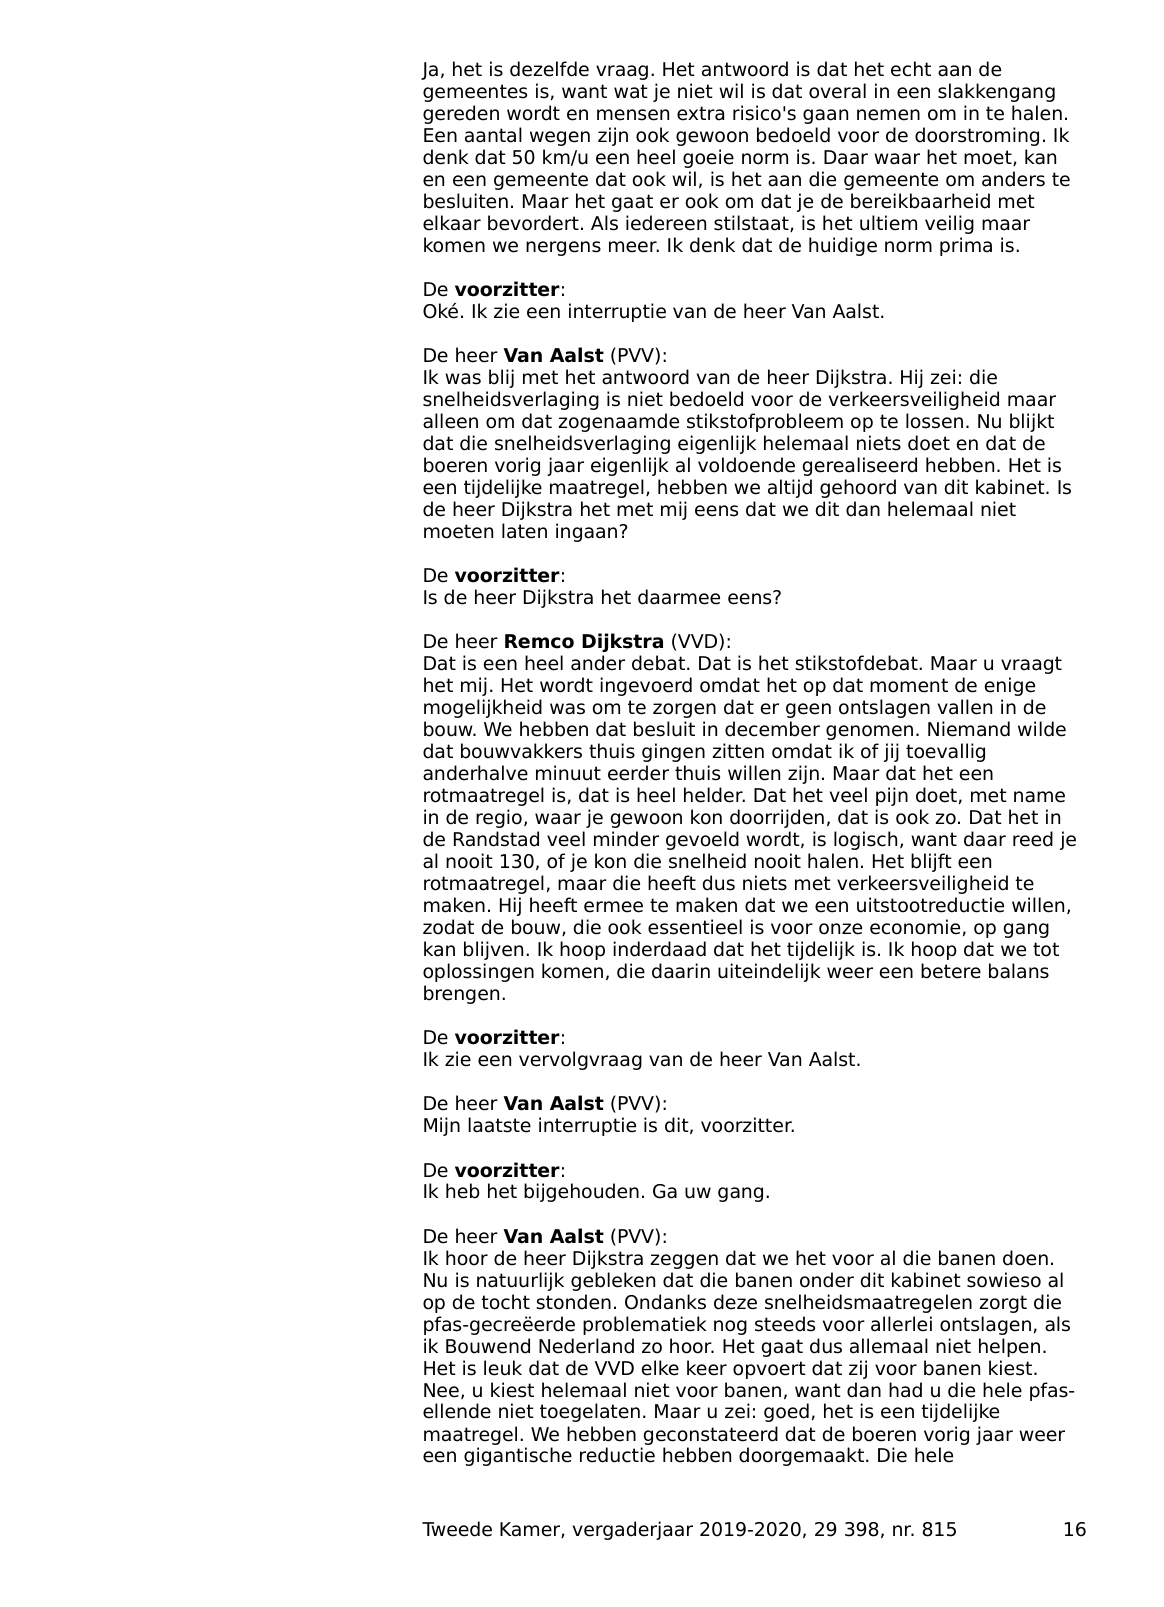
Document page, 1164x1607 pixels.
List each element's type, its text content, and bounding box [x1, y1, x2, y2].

text De heer Van Aalst (PVV): [422, 345, 1087, 367]
text De voorzitter: [422, 1159, 1087, 1181]
text De heer Van Aalst (PVV): [422, 1093, 1087, 1115]
text De voorzitter: [422, 279, 1087, 301]
text Ik heb het bijgehouden. Ga uw gang. [422, 1181, 1087, 1203]
text Ik hoor de heer Dijkstra zeggen dat we het voor al die banen doen. Nu is natuurlijk gebleken dat die banen onder dit kabinet sowieso al op de tocht stonden. Ondanks deze snelheidsmaatregelen zorgt die pfas-gecreëerde problematiek nog steeds voor allerlei ontslagen, als ik Bouwend Nederland zo hoor. Het gaat dus allemaal niet helpen. Het is leuk dat de VVD elke keer opvoert dat zij voor banen kiest. Nee, u kiest helemaal niet voor banen, want dan had u die hele pfas-ellende niet toegelaten. Maar u zei: goed, het is een tijdelijke maatregel. We hebben geconstateerd dat de boeren vorig jaar weer een gigantische reductie hebben doorgemaakt. Die hele [422, 1248, 1087, 1467]
text Oké. Ik zie een interruptie van de heer Van Aalst. [422, 301, 1087, 323]
text Ja, het is dezelfde vraag. Het antwoord is dat het echt aan de gemeentes is, want wat je niet wil is dat overal in een slakkengang gereden wordt en mensen extra risico's gaan nemen om in te halen. Een aantal wegen zijn ook gewoon bedoeld voor de doorstroming. Ik denk dat 50 km/u een heel goeie norm is. Daar waar het moet, kan en een gemeente dat ook wil, is het aan die gemeente om anders te besluiten. Maar het gaat er ook om dat je de bereikbaarheid met elkaar bevordert. Als iedereen stilstaat, is het ultiem veilig maar komen we nergens meer. Ik denk dat de huidige norm prima is. [422, 59, 1087, 257]
text De voorzitter: [422, 565, 1087, 587]
text Ik was blij met het antwoord van de heer Dijkstra. Hij zei: die snelheidsverlaging is niet bedoeld voor de verkeersveiligheid maar alleen om dat zogenaamde stikstofprobleem op te lossen. Nu blijkt dat die snelheidsverlaging eigenlijk helemaal niets doet en dat de boeren vorig jaar eigenlijk al voldoende gerealiseerd hebben. Het is een tijdelijke maatregel, hebben we altijd gehoord van dit kabinet. Is de heer Dijkstra het met mij eens dat we dit dan helemaal niet moeten laten ingaan? [422, 367, 1087, 543]
text Mijn laatste interruptie is dit, voorzitter. [422, 1115, 1087, 1137]
text De voorzitter: [422, 1027, 1087, 1049]
text Is de heer Dijkstra het daarmee eens? [422, 587, 1087, 609]
text De heer Remco Dijkstra (VVD): [422, 631, 1087, 653]
text Dat is een heel ander debat. Dat is het stikstofdebat. Maar u vraagt het mij. Het wordt ingevoerd omdat het op dat moment de enige mogelijkheid was om te zorgen dat er geen ontslagen vallen in de bouw. We hebben dat besluit in december genomen. Niemand wilde dat bouwvakkers thuis gingen zitten omdat ik of jij toevallig anderhalve minuut eerder thuis willen zijn. Maar dat het een rotmaatregel is, dat is heel helder. Dat het veel pijn doet, met name in de regio, waar je gewoon kon doorrijden, dat is ook zo. Dat het in de Randstad veel minder gevoeld wordt, is logisch, want daar reed je al nooit 130, of je kon die snelheid nooit halen. Het blijft een rotmaatregel, maar die heeft dus niets met verkeersveiligheid te maken. Hij heeft ermee te maken dat we een uitstootreductie willen, zodat de bouw, die ook essentieel is voor onze economie, op gang kan blijven. Ik hoop inderdaad dat het tijdelijk is. Ik hoop dat we tot oplossingen komen, die daarin uiteindelijk weer een betere balans brengen. [422, 653, 1087, 1005]
text Ik zie een vervolgvraag van de heer Van Aalst. [422, 1049, 1087, 1071]
text De heer Van Aalst (PVV): [422, 1226, 1087, 1248]
